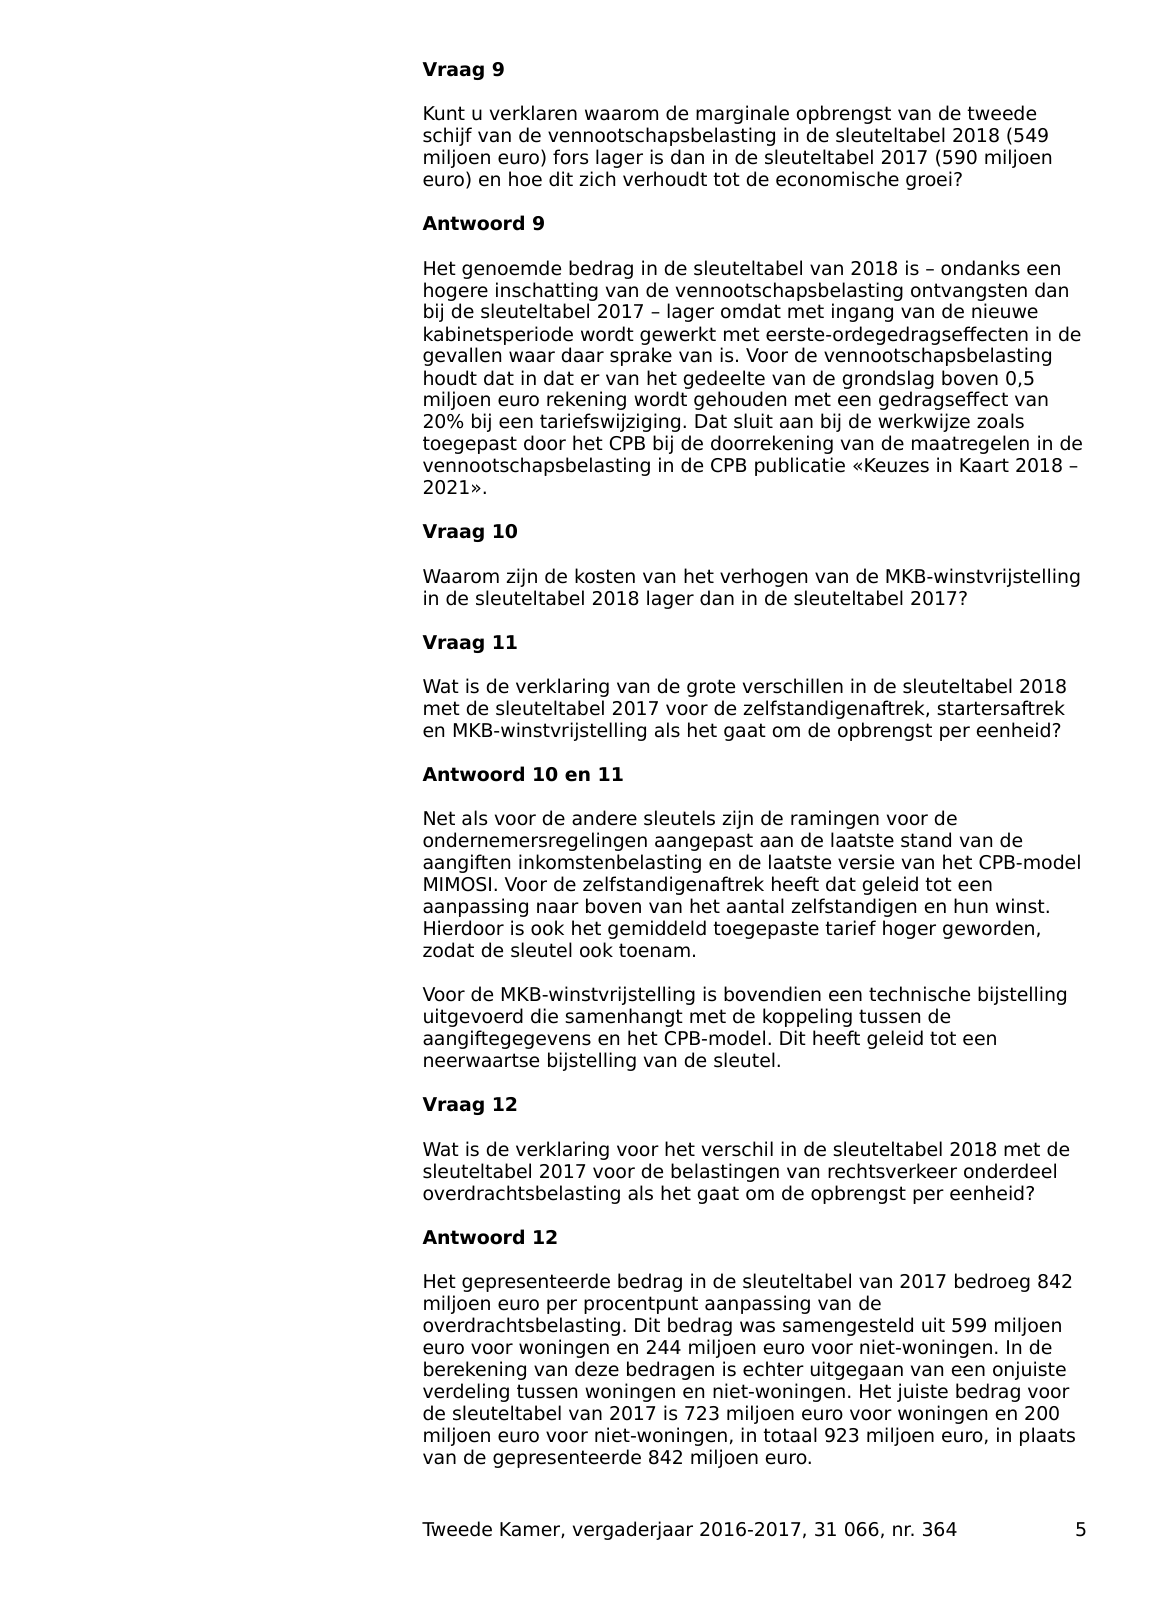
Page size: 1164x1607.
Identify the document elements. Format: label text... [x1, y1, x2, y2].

text Het gepresenteerde bedrag in de sleuteltabel van 2017 bedroeg 842 miljoen euro per procentpunt aanpassing van de overdrachtsbelasting. Dit bedrag was samengesteld uit 599 miljoen euro voor woningen en 244 miljoen euro voor niet-woningen. In de berekening van deze bedragen is echter uitgegaan van een onjuiste verdeling tussen woningen en niet-woningen. Het juiste bedrag voor de sleuteltabel van 2017 is 723 miljoen euro voor woningen en 200 miljoen euro voor niet-woningen, in totaal 923 miljoen euro, in plaats van de gepresenteerde 842 miljoen euro. [422, 1271, 1087, 1469]
subtitle Vraag 10 [422, 521, 1087, 543]
text Net als voor de andere sleutels zijn de ramingen voor de ondernemersregelingen aangepast aan de laatste stand van de aangiften inkomstenbelasting en de laatste versie van het CPB-model MIMOSI. Voor de zelfstandigenaftrek heeft dat geleid tot een aanpassing naar boven van het aantal zelfstandigen en hun winst. Hierdoor is ook het gemiddeld toegepaste tarief hoger geworden, zodat de sleutel ook toenam. [422, 808, 1087, 962]
subtitle Antwoord 10 en 11 [422, 764, 1087, 786]
text Wat is de verklaring voor het verschil in de sleuteltabel 2018 met de sleuteltabel 2017 voor de belastingen van rechtsverkeer onderdeel overdrachtsbelasting als het gaat om de opbrengst per eenheid? [422, 1138, 1087, 1204]
text Voor de MKB-winstvrijstelling is bovendien een technische bijstelling uitgevoerd die samenhangt met de koppeling tussen de aangiftegegevens en het CPB-model. Dit heeft geleid tot een neerwaartse bijstelling van de sleutel. [422, 984, 1087, 1072]
subtitle Vraag 11 [422, 632, 1087, 654]
text Kunt u verklaren waarom de marginale opbrengst van de tweede schijf van de vennootschapsbelasting in de sleuteltabel 2018 (549 miljoen euro) fors lager is dan in de sleuteltabel 2017 (590 miljoen euro) en hoe dit zich verhoudt tot de economische groei? [422, 103, 1087, 191]
subtitle Antwoord 12 [422, 1227, 1087, 1249]
text Wat is de verklaring van de grote verschillen in de sleuteltabel 2018 met de sleuteltabel 2017 voor de zelfstandigenaftrek, startersaftrek en MKB-winstvrijstelling als het gaat om de opbrengst per eenheid? [422, 676, 1087, 742]
subtitle Vraag 12 [422, 1094, 1087, 1116]
subtitle Vraag 9 [422, 59, 1087, 81]
text Het genoemde bedrag in de sleuteltabel van 2018 is – ondanks een hogere inschatting van de vennootschapsbelasting ontvangsten dan bij de sleuteltabel 2017 – lager omdat met ingang van de nieuwe kabinetsperiode wordt gewerkt met eerste-ordegedragseffecten in de gevallen waar daar sprake van is. Voor de vennootschapsbelasting houdt dat in dat er van het gedeelte van de grondslag boven 0,5 miljoen euro rekening wordt gehouden met een gedragseffect van 20% bij een tariefswijziging. Dat sluit aan bij de werkwijze zoals toegepast door het CPB bij de doorrekening van de maatregelen in de vennootschapsbelasting in de CPB publicatie «Keuzes in Kaart 2018 – 2021». [422, 257, 1087, 499]
subtitle Antwoord 9 [422, 213, 1087, 235]
text Waarom zijn de kosten van het verhogen van de MKB-winstvrijstelling in de sleuteltabel 2018 lager dan in de sleuteltabel 2017? [422, 566, 1087, 609]
